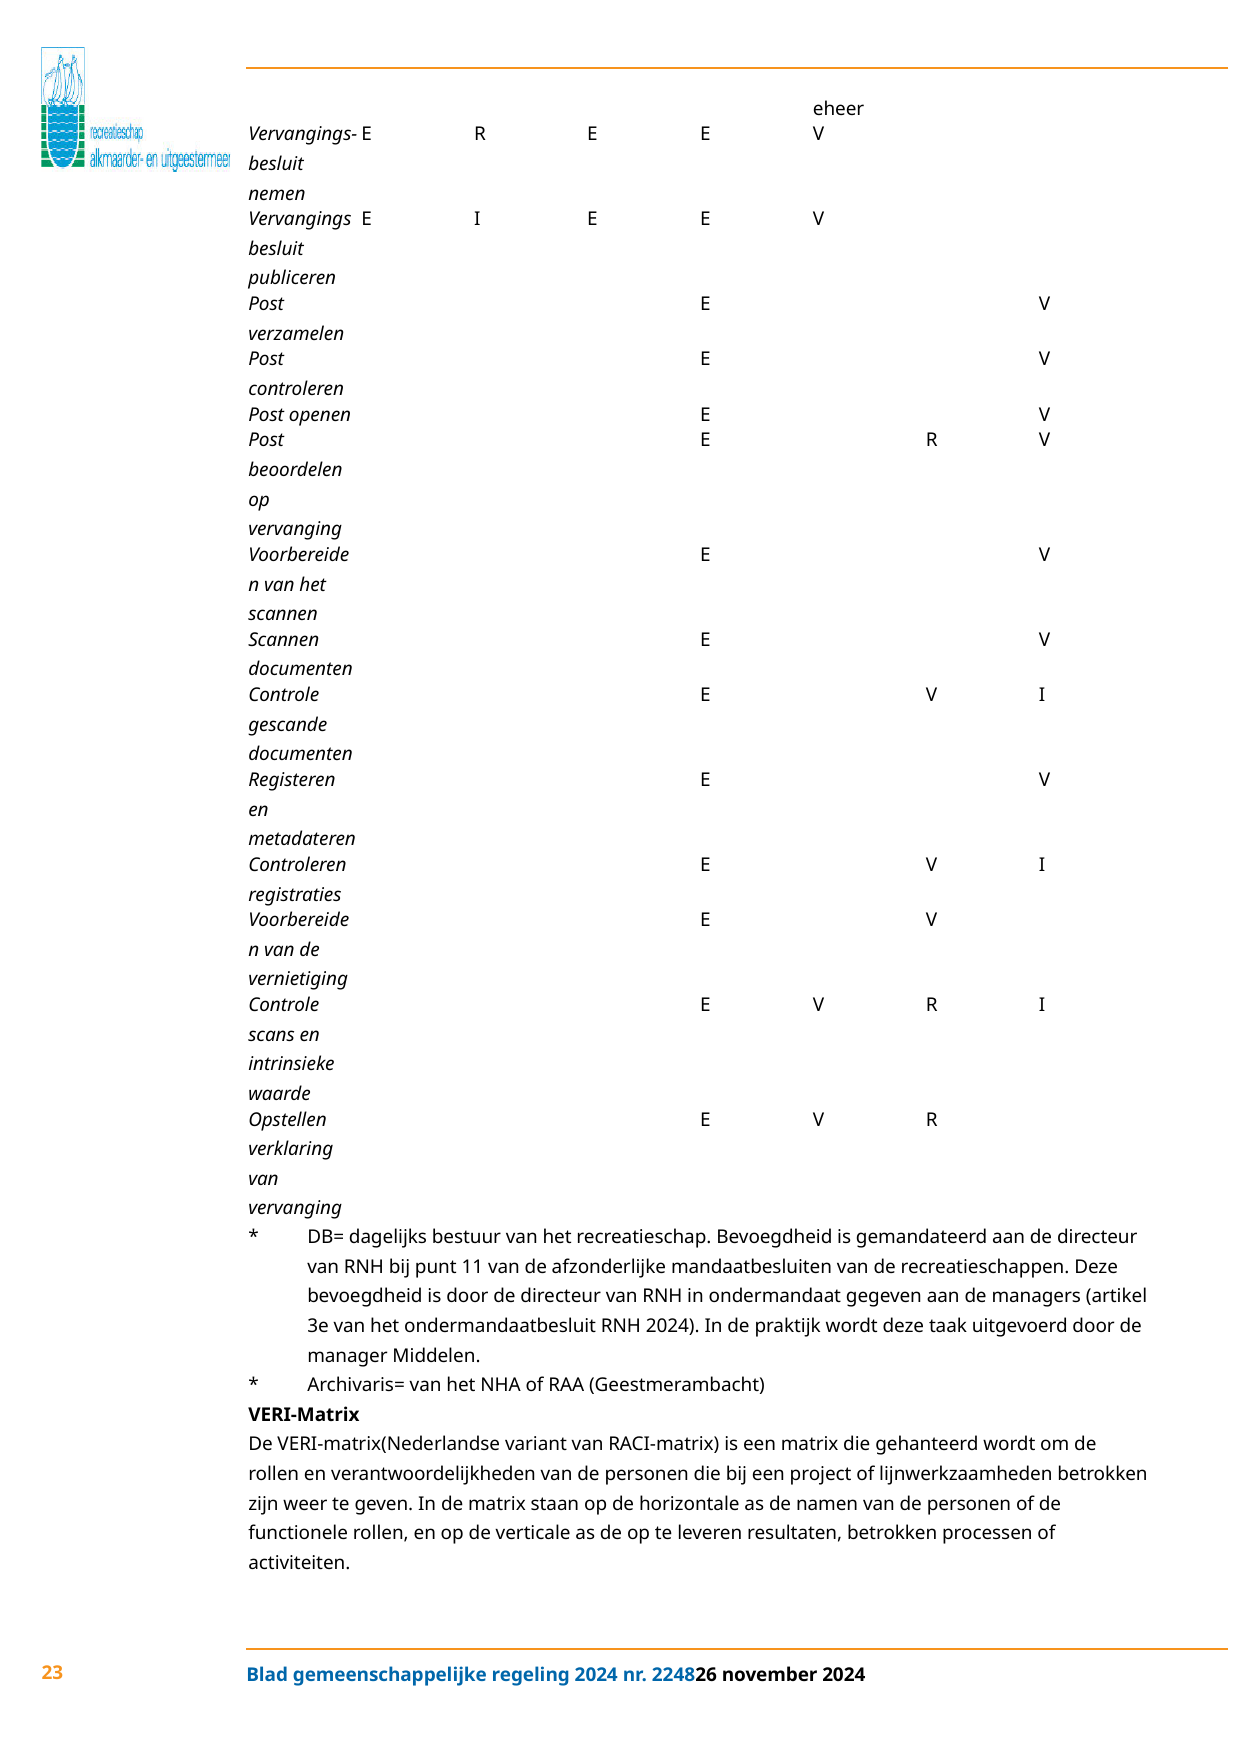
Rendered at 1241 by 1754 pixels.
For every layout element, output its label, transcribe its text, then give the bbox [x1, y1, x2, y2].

table_cell [926, 95, 1038, 121]
table_cell V [1039, 541, 1152, 626]
table_cell Post controleren [248, 346, 361, 401]
table_cell V [813, 121, 926, 205]
table_cell [474, 626, 587, 681]
table_cell E [361, 205, 474, 290]
table_cell E [700, 401, 813, 427]
table_cell [1039, 1106, 1152, 1220]
table_cell E [700, 991, 813, 1106]
table_cell R [926, 427, 1038, 541]
table_cell [248, 95, 361, 121]
table_cell [361, 766, 474, 851]
list Archivaris= van het NHA of RAA (Geestmerambacht) [248, 1371, 1152, 1397]
table_cell Vervangingsbesluit publiceren [248, 205, 361, 290]
table_cell [361, 681, 474, 766]
table_cell V [813, 205, 926, 290]
table_cell V [813, 1106, 926, 1220]
table_cell E [700, 427, 813, 541]
table_cell [474, 1106, 587, 1220]
table_cell [361, 906, 474, 991]
table_cell [813, 626, 926, 681]
table_cell V [926, 906, 1038, 991]
table_cell V [1039, 401, 1152, 427]
table_cell [361, 851, 474, 906]
table_cell Opstellen verklaring van vervanging [248, 1106, 361, 1220]
list DB= dagelijks bestuur van het recreatieschap. Bevoegdheid is gemandateerd aan de directeur van RNH bij punt 11 van de afzonderlijke mandaatbesluiten van de recreatieschappen. Deze bevoegdheid is door de directeur van RNH in ondermandaat gegeven aan de managers (artikel 3e van het ondermandaatbesluit RNH 2024). In de praktijk wordt deze taak uitgevoerd door de manager Middelen. [248, 1223, 1152, 1368]
table_cell R [926, 991, 1038, 1106]
table_cell Post verzamelen [248, 290, 361, 346]
table_cell [474, 401, 587, 427]
table_cell [474, 541, 587, 626]
table_cell [361, 1106, 474, 1220]
table_cell [587, 95, 700, 121]
table_cell E [587, 205, 700, 290]
table_cell I [1039, 851, 1152, 906]
table_cell [813, 906, 926, 991]
table_cell [587, 1106, 700, 1220]
table_cell [361, 401, 474, 427]
table_cell E [700, 851, 813, 906]
text De VERI-matrix(Nederlandse variant van RACI-matrix) is een matrix die gehanteerd wordt om de rollen en verantwoordelijkheden van de personen die bij een project of lijnwerkzaamheden betrokken zijn weer te geven. In de matrix staan op de horizontale as de namen van de personen of de functionele rollen, en op de verticale as de op te leveren resultaten, betrokken processen of activiteiten. [248, 1431, 1152, 1575]
table_cell [587, 681, 700, 766]
table_cell E [700, 205, 813, 290]
table_cell [587, 541, 700, 626]
table_cell Controleren registraties [248, 851, 361, 906]
table_cell [1039, 95, 1152, 121]
table_cell [926, 121, 1038, 205]
table_cell R [926, 1106, 1038, 1220]
table_cell [361, 427, 474, 541]
table_cell [474, 906, 587, 991]
table_cell [474, 851, 587, 906]
table_cell [587, 851, 700, 906]
table_cell [361, 541, 474, 626]
table_cell [587, 427, 700, 541]
table_cell E [700, 1106, 813, 1220]
table_cell Registeren en metadateren [248, 766, 361, 851]
table_cell V [1039, 427, 1152, 541]
table_cell [926, 541, 1038, 626]
table_cell [474, 991, 587, 1106]
table_cell [587, 346, 700, 401]
table_cell [813, 681, 926, 766]
table_cell V [926, 681, 1038, 766]
table_cell [474, 95, 587, 121]
table_cell eheer [813, 95, 926, 121]
table_cell [813, 346, 926, 401]
table_cell [813, 290, 926, 346]
table_cell V [813, 991, 926, 1106]
table_cell E [700, 290, 813, 346]
table_cell E [700, 121, 813, 205]
table_cell R [474, 121, 587, 205]
table_cell E [700, 766, 813, 851]
table_cell [361, 626, 474, 681]
table_cell [361, 991, 474, 1106]
table_cell [1039, 121, 1152, 205]
table_cell [587, 766, 700, 851]
table_cell [474, 681, 587, 766]
table_cell [474, 766, 587, 851]
table_cell [587, 401, 700, 427]
text VERI-Matrix [248, 1401, 1152, 1427]
table_cell I [1039, 991, 1152, 1106]
table_cell V [1039, 766, 1152, 851]
table_cell [813, 401, 926, 427]
table_cell [587, 626, 700, 681]
table_cell [926, 346, 1038, 401]
table_cell [926, 205, 1038, 290]
table_cell Controle gescande documenten [248, 681, 361, 766]
picture [41, 47, 231, 172]
table_cell Vervangings-besluit nemen [248, 121, 361, 205]
table_cell V [1039, 346, 1152, 401]
table_cell [474, 346, 587, 401]
table_cell E [700, 681, 813, 766]
table_cell E [700, 346, 813, 401]
table_cell [587, 906, 700, 991]
table_cell I [474, 205, 587, 290]
table_cell E [700, 541, 813, 626]
table_cell [813, 766, 926, 851]
table_cell [361, 346, 474, 401]
table_cell [813, 851, 926, 906]
table_cell [700, 95, 813, 121]
table_cell Scannen documenten [248, 626, 361, 681]
table_cell Post beoordelen op vervanging [248, 427, 361, 541]
table_cell [926, 401, 1038, 427]
table_cell [474, 290, 587, 346]
table_cell V [926, 851, 1038, 906]
table_cell Controle scans en intrinsieke waarde [248, 991, 361, 1106]
table_cell [813, 427, 926, 541]
table_cell Voorbereiden van de vernietiging [248, 906, 361, 991]
table_cell E [587, 121, 700, 205]
table_cell E [700, 906, 813, 991]
table_cell E [700, 626, 813, 681]
table_cell V [1039, 290, 1152, 346]
table_cell [474, 427, 587, 541]
table_cell V [1039, 626, 1152, 681]
table_cell E [361, 121, 474, 205]
table_cell [587, 991, 700, 1106]
table_cell [361, 290, 474, 346]
table_cell [926, 626, 1038, 681]
table_cell I [1039, 681, 1152, 766]
table_cell [813, 541, 926, 626]
table_cell [361, 95, 474, 121]
table_cell [926, 290, 1038, 346]
table_cell [587, 290, 700, 346]
table_cell Voorbereiden van het scannen [248, 541, 361, 626]
table_cell [1039, 906, 1152, 991]
table_cell [1039, 205, 1152, 290]
table_cell [926, 766, 1038, 851]
table_cell Post openen [248, 401, 361, 427]
